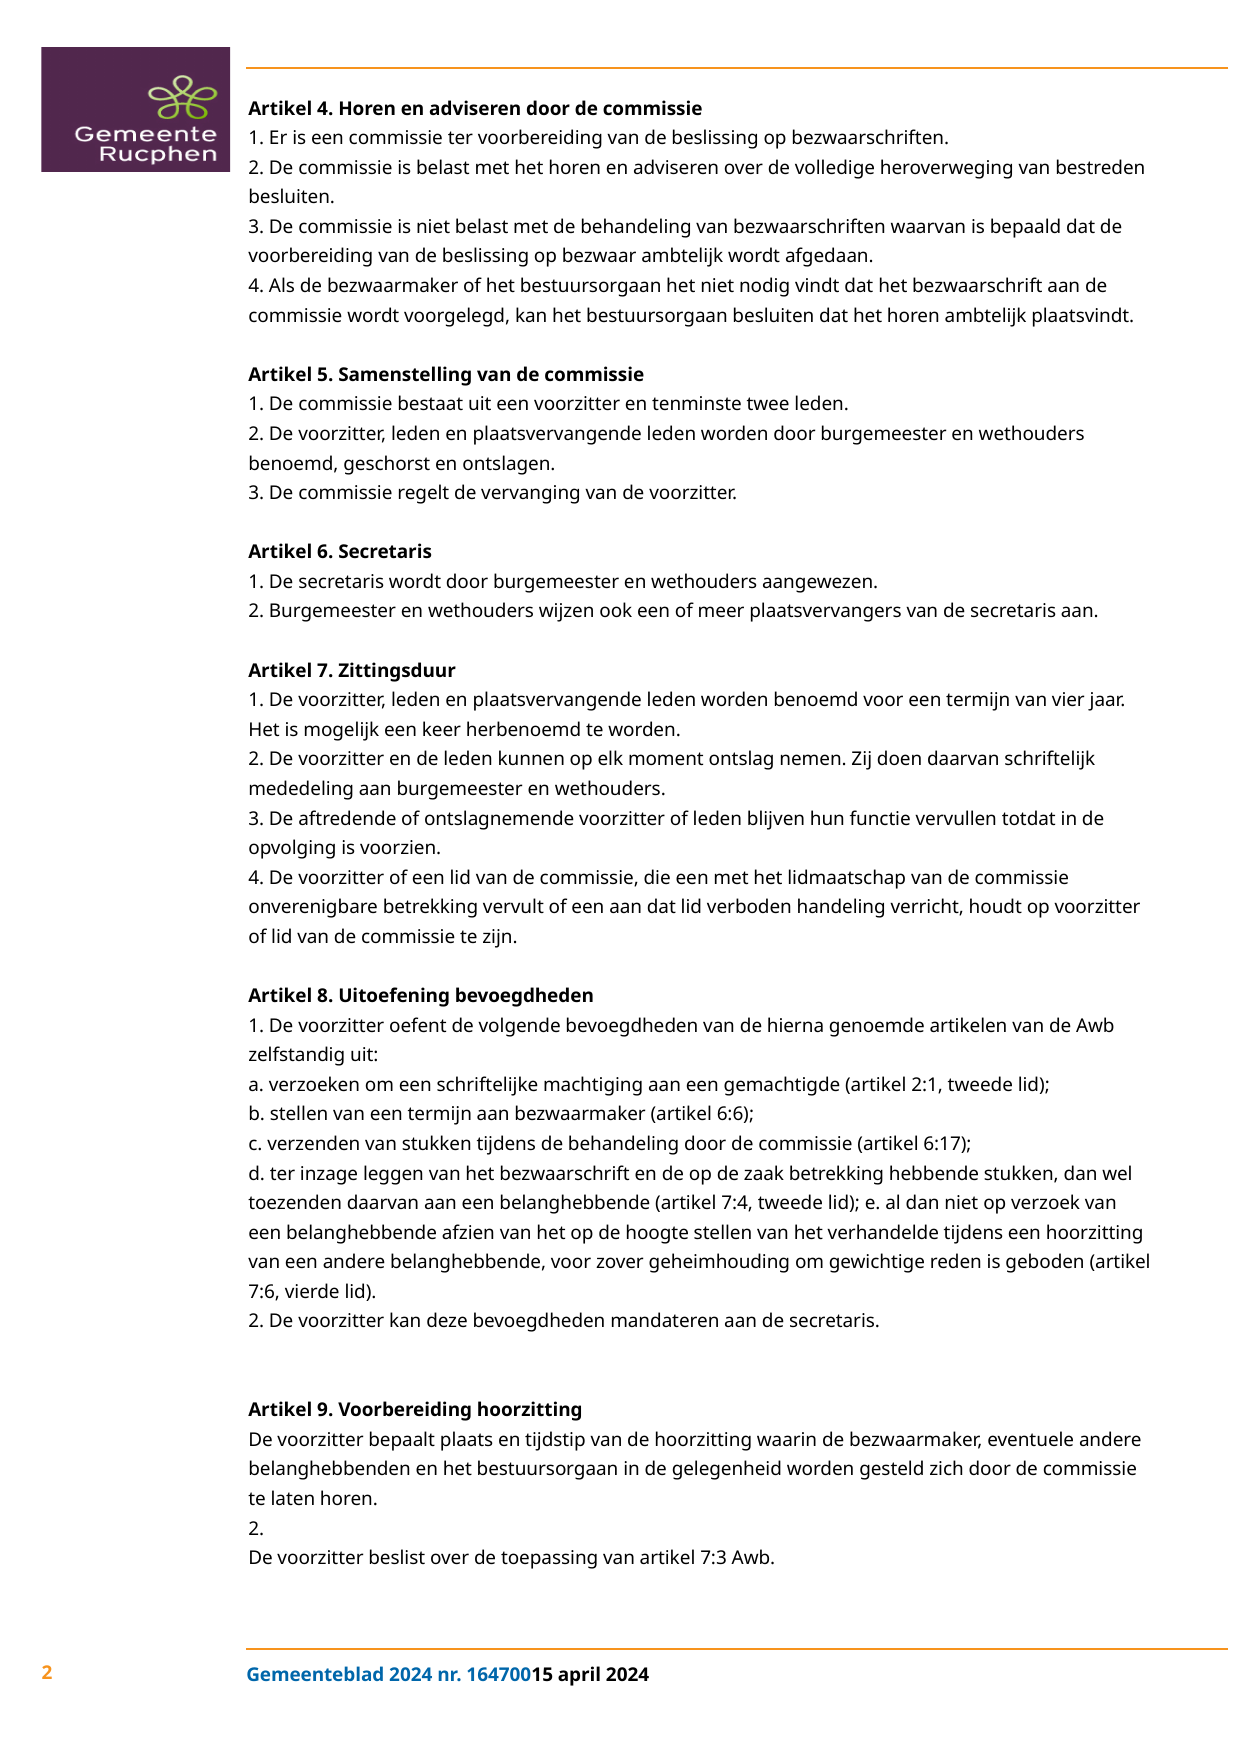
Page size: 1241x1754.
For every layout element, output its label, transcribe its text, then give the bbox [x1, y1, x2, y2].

text Artikel 9. Voorbereiding hoorzitting [248, 1396, 1152, 1422]
text De voorzitter bepaalt plaats en tijdstip van de hoorzitting waarin de bezwaarmaker, eventuele andere belanghebbenden en het bestuursorgaan in de gelegenheid worden gesteld zich door de commissie te laten horen. [248, 1426, 1152, 1511]
text Artikel 7. Zittingsduur [248, 657, 1152, 683]
text Artikel 4. Horen en adviseren door de commissie [248, 95, 1152, 121]
text 2. De voorzitter, leden en plaatsvervangende leden worden door burgemeester en wethouders benoemd, geschorst en ontslagen. [248, 420, 1152, 476]
text Artikel 8. Uitoefening bevoegdheden [248, 982, 1152, 1008]
text 3. De aftredende of ontslagnemende voorzitter of leden blijven hun functie vervullen totdat in de opvolging is voorzien. [248, 805, 1152, 860]
text 1. De voorzitter, leden en plaatsvervangende leden worden benoemd voor een termijn van vier jaar. Het is mogelijk een keer herbenoemd te worden. [248, 686, 1152, 742]
text c. verzenden van stukken tijdens de behandeling door de commissie (artikel 6:17); [248, 1130, 1152, 1156]
text 1. De commissie bestaat uit een voorzitter en tenminste twee leden. [248, 391, 1152, 416]
text 3. De commissie regelt de vervanging van de voorzitter. [248, 479, 1152, 505]
text Artikel 5. Samenstelling van de commissie [248, 361, 1152, 387]
text b. stellen van een termijn aan bezwaarmaker (artikel 6:6); [248, 1101, 1152, 1126]
picture [41, 47, 231, 172]
text 1. De voorzitter oefent de volgende bevoegdheden van de hierna genoemde artikelen van de Awb zelfstandig uit: [248, 1012, 1152, 1067]
text 4. De voorzitter of een lid van de commissie, die een met het lidmaatschap van de commissie onverenigbare betrekking vervult of een aan dat lid verboden handeling verricht, houdt op voorzitter of lid van de commissie te zijn. [248, 864, 1152, 949]
text d. ter inzage leggen van het bezwaarschrift en de op de zaak betrekking hebbende stukken, dan wel toezenden daarvan aan een belanghebbende (artikel 7:4, tweede lid); e. al dan niet op verzoek van een belanghebbende afzien van het op de hoogte stellen van het verhandelde tijdens een hoorzitting van een andere belanghebbende, voor zover geheimhouding om gewichtige reden is geboden (artikel 7:6, vierde lid). [248, 1160, 1152, 1304]
text 4. Als de bezwaarmaker of het bestuursorgaan het niet nodig vindt dat het bezwaarschrift aan de commissie wordt voorgelegd, kan het bestuursorgaan besluiten dat het horen ambtelijk plaatsvindt. [248, 272, 1152, 328]
text 2. [248, 1515, 1152, 1541]
text Artikel 6. Secretaris [248, 538, 1152, 564]
text 2. Burgemeester en wethouders wijzen ook een of meer plaatsvervangers van de secretaris aan. [248, 598, 1152, 623]
text 3. De commissie is niet belast met de behandeling van bezwaarschriften waarvan is bepaald dat de voorbereiding van de beslissing op bezwaar ambtelijk wordt afgedaan. [248, 213, 1152, 268]
text 2. De voorzitter en de leden kunnen op elk moment ontslag nemen. Zij doen daarvan schriftelijk mededeling aan burgemeester en wethouders. [248, 746, 1152, 801]
text 2. De voorzitter kan deze bevoegdheden mandateren aan de secretaris. [248, 1308, 1152, 1333]
text De voorzitter beslist over de toepassing van artikel 7:3 Awb. [248, 1544, 1152, 1570]
text 1. Er is een commissie ter voorbereiding van de beslissing op bezwaarschriften. [248, 124, 1152, 150]
text a. verzoeken om een schriftelijke machtiging aan een gemachtigde (artikel 2:1, tweede lid); [248, 1071, 1152, 1097]
text 1. De secretaris wordt door burgemeester en wethouders aangewezen. [248, 568, 1152, 594]
text 2. De commissie is belast met het horen en adviseren over de volledige heroverweging van bestreden besluiten. [248, 154, 1152, 209]
